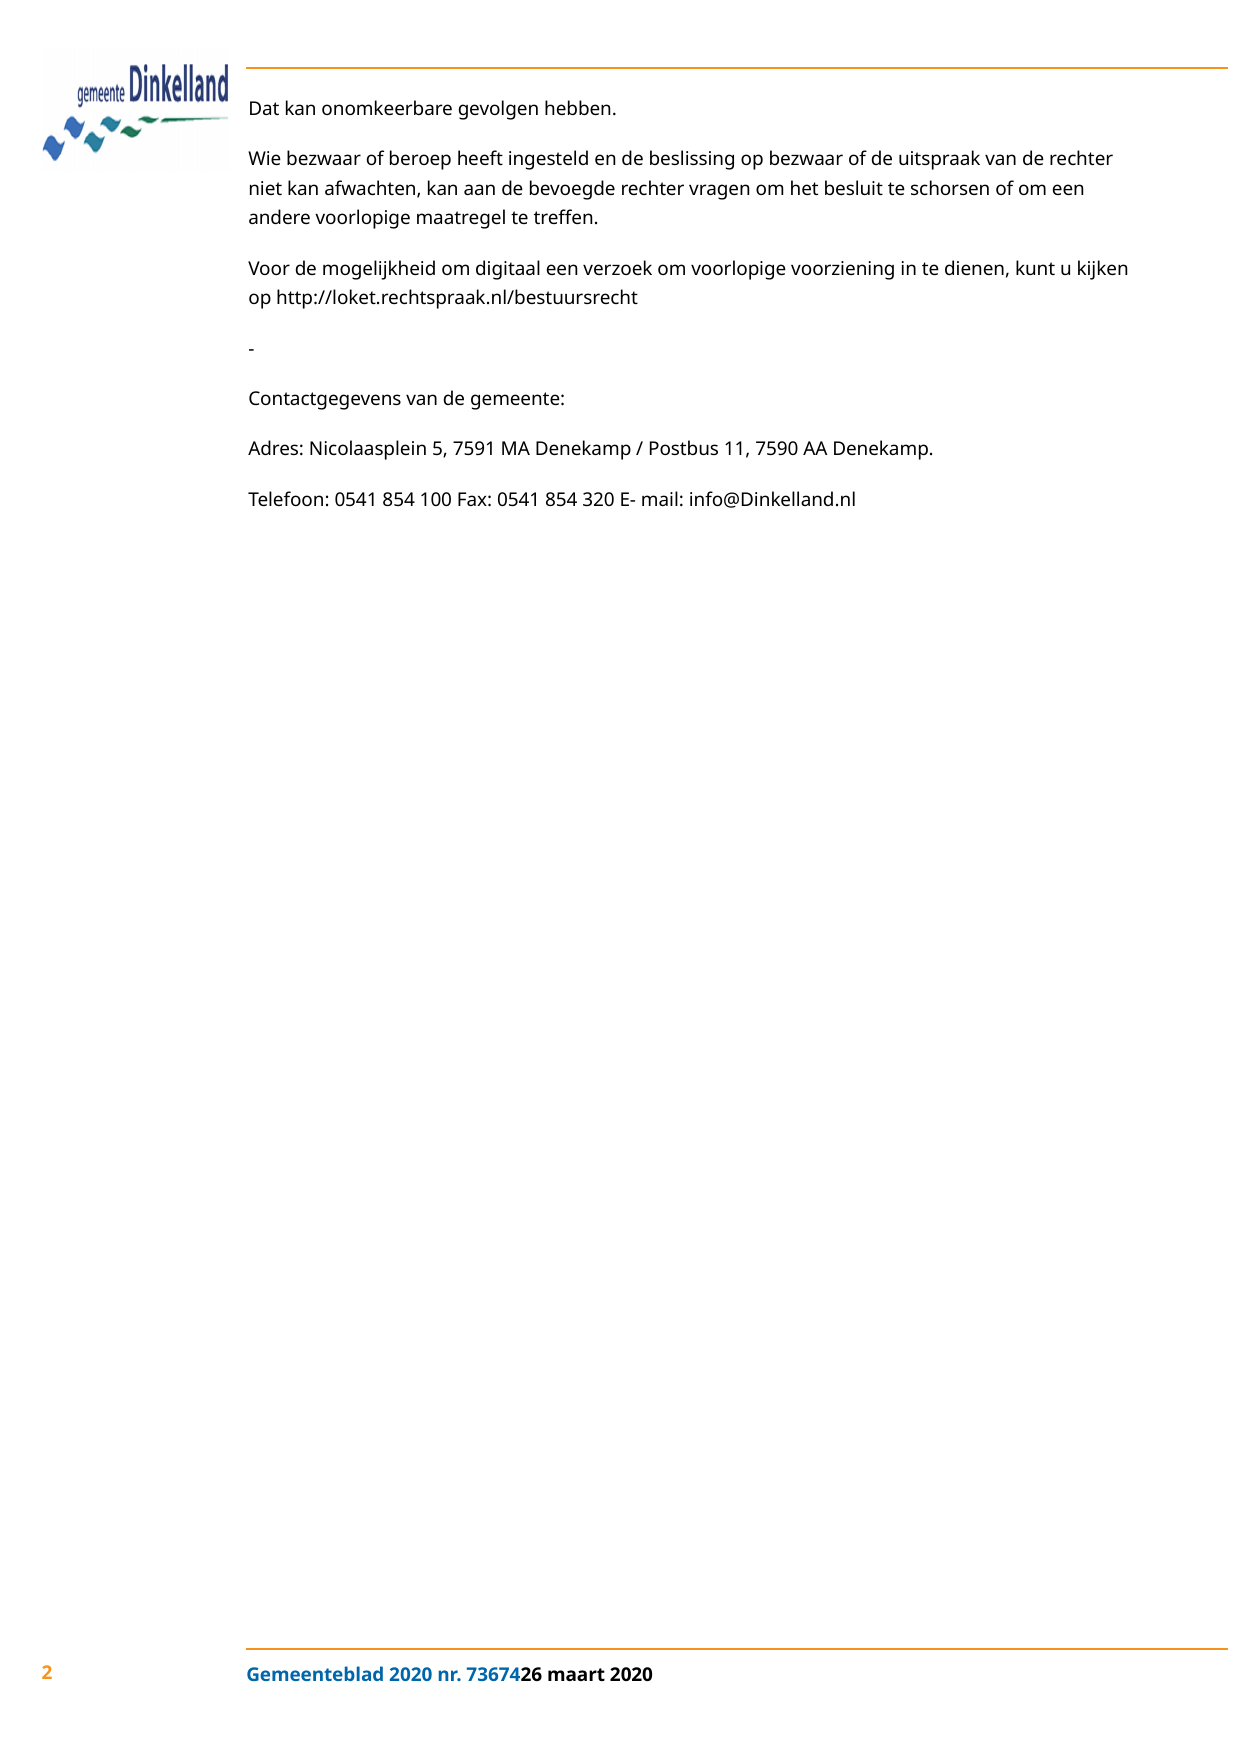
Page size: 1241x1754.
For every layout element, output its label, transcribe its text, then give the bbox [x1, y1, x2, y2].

text - [248, 335, 1152, 361]
text Dat kan onomkeerbare gevolgen hebben. [248, 95, 1152, 121]
picture [41, 47, 231, 172]
text Contactgegevens van de gemeente: [248, 385, 1152, 411]
text Wie bezwaar of beroep heeft ingesteld en de beslissing op bezwaar of de uitspraak van de rechter niet kan afwachten, kan aan de bevoegde rechter vragen om het besluit te schorsen of om een andere voorlopige maatregel te treffen. [248, 145, 1152, 230]
text Adres: Nicolaasplein 5, 7591 MA Denekamp / Postbus 11, 7590 AA Denekamp. [248, 436, 1152, 461]
text Telefoon: 0541 854 100 Fax: 0541 854 320 E- mail: info@Dinkelland.nl [248, 486, 1152, 512]
text Voor de mogelijkheid om digitaal een verzoek om voorlopige voorziening in te dienen, kunt u kijken op http://loket.rechtspraak.nl/bestuursrecht [248, 255, 1152, 310]
